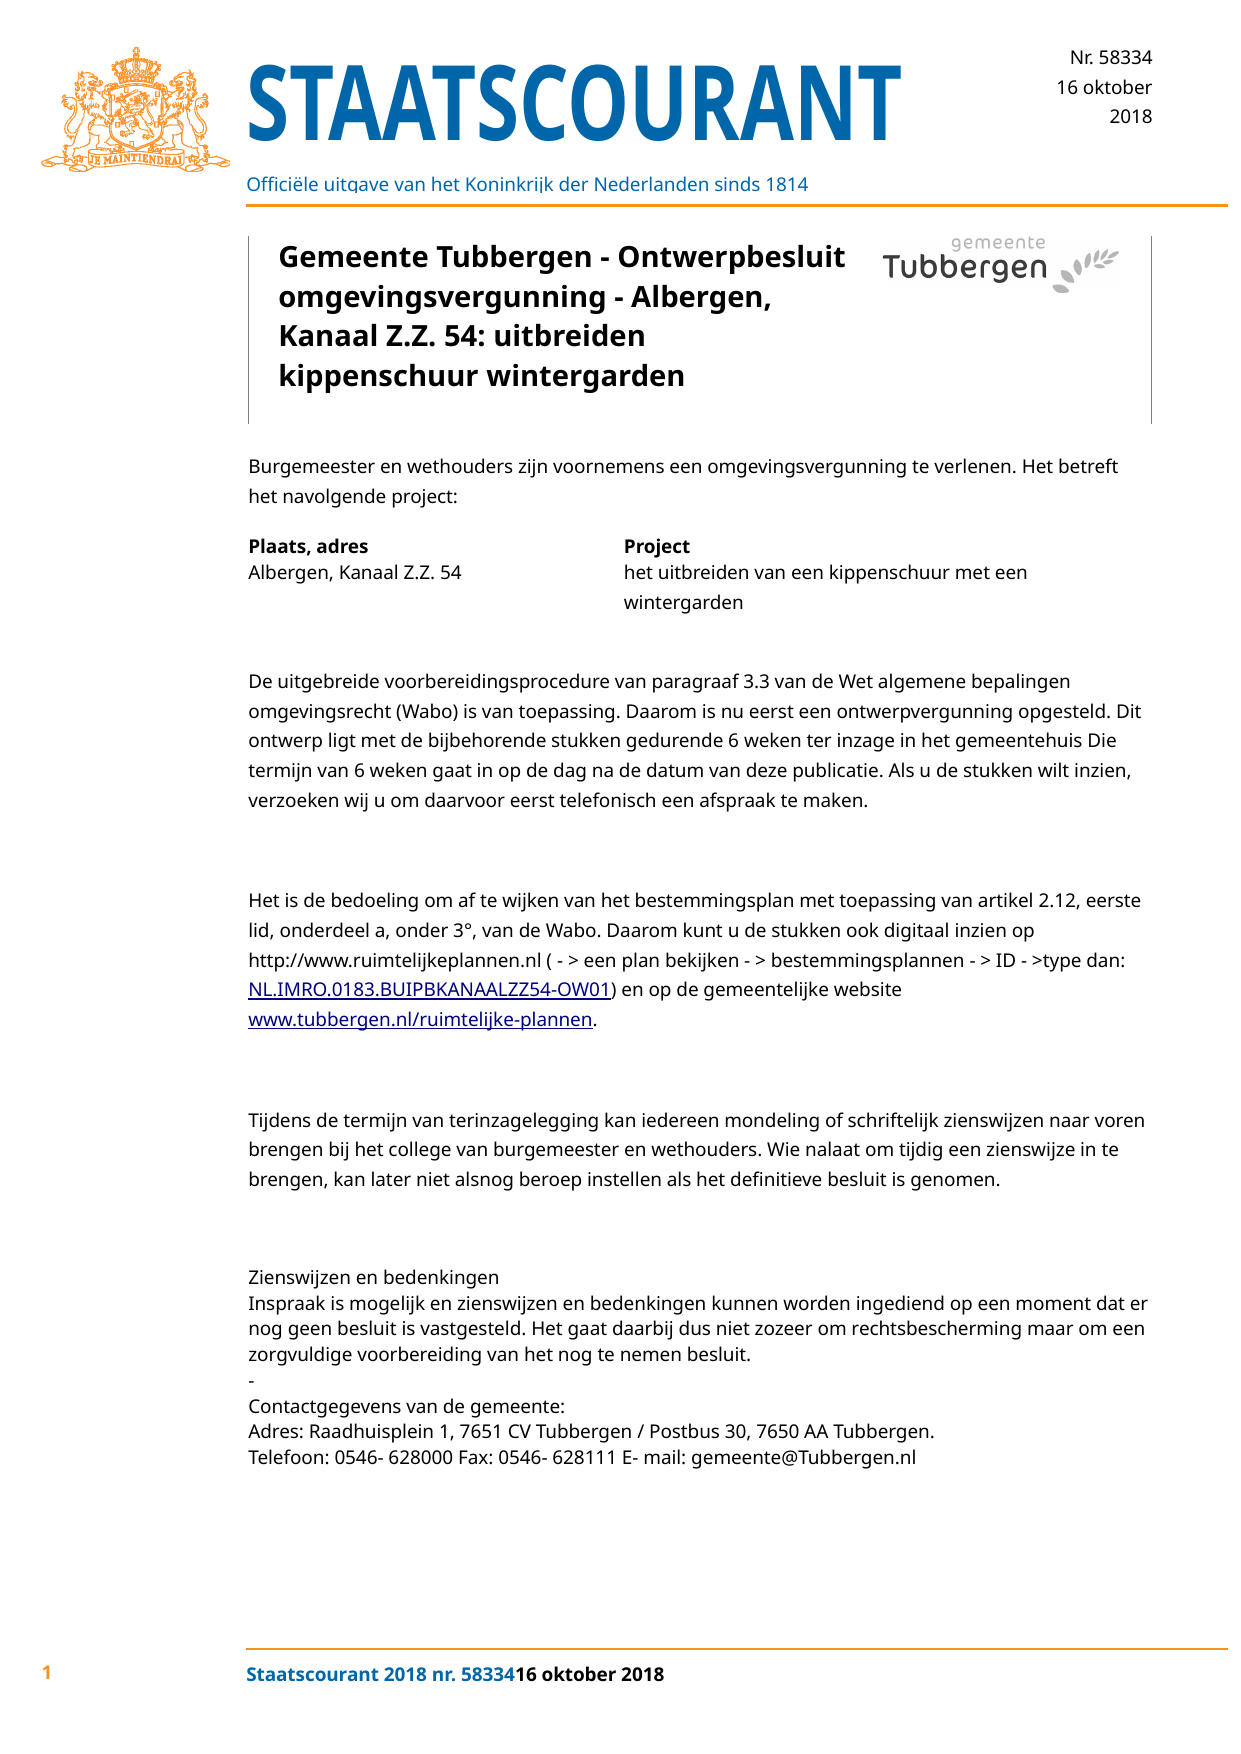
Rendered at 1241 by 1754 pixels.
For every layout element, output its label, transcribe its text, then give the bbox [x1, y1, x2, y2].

table_header Gemeente Tubbergen - Ontwerpbesluit omgevingsvergunning - Albergen, Kanaal Z.Z. 54: uitbreiden kippenschuur wintergarden [249, 236, 850, 424]
text Burgemeester en wethouders zijn voornemens een omgevingsvergunning te verlenen. Het betreft het navolgende project: [248, 454, 1152, 509]
text - [248, 1367, 1152, 1393]
text Tijdens de termijn van terinzagelegging kan iedereen mondeling of schriftelijk zienswijzen naar voren brengen bij het college van burgemeester en wethouders. Wie nalaat om tijdig een zienswijze in te brengen, kan later niet alsnog beroep instellen als het definitieve besluit is genomen. [248, 1107, 1152, 1192]
picture [41, 47, 231, 172]
table_cell het uitbreiden van een kippenschuur met een wintergarden [624, 560, 1152, 615]
text De uitgebreide voorbereidingsprocedure van paragraaf 3.3 van de Wet algemene bepalingen omgevingsrecht (Wabo) is van toepassing. Daarom is nu eerst een ontwerpvergunning opgesteld. Dit ontwerp ligt met de bijbehorende stukken gedurende 6 weken ter inzage in het gemeentehuis Die termijn van 6 weken gaat in op de dag na de datum van deze publicatie. Als u de stukken wilt inzien, verzoeken wij u om daarvoor eerst telefonisch een afspraak te maken. [248, 668, 1152, 812]
text Adres: Raadhuisplein 1, 7651 CV Tubbergen / Postbus 30, 7650 AA Tubbergen. [248, 1418, 1152, 1444]
text Contactgegevens van de gemeente: [248, 1393, 1152, 1418]
picture [882, 236, 1119, 293]
text Zienswijzen en bedenkingen [248, 1264, 1152, 1290]
text Het is de bedoeling om af te wijken van het bestemmingsplan met toepassing van artikel 2.12, eerste lid, onderdeel a, onder 3°, van de Wabo. Daarom kunt u de stukken ook digitaal inzien op http://www.ruimtelijkeplannen.nl ( - > een plan bekijken - > bestemmingsplannen - > ID - >type dan: NL.IMRO.0183.BUIPBKANAALZZ54-OW01) en op de gemeentelijke website www.tubbergen.nl/ruimtelijke-plannen. [248, 888, 1152, 1032]
text Inspraak is mogelijk en zienswijzen en bedenkingen kunnen worden ingediend op een moment dat er nog geen besluit is vastgesteld. Het gaat daarbij dus niet zozeer om rechtsbescherming maar om een zorgvuldige voorbereiding van het nog te nemen besluit. [248, 1290, 1152, 1367]
table_header [850, 236, 1151, 424]
table_header Plaats, adres [248, 534, 624, 559]
table_header Project [624, 534, 1152, 559]
text Telefoon: 0546- 628000 Fax: 0546- 628111 E- mail: gemeente@Tubbergen.nl [248, 1444, 1152, 1470]
table_cell Albergen, Kanaal Z.Z. 54 [248, 560, 624, 615]
